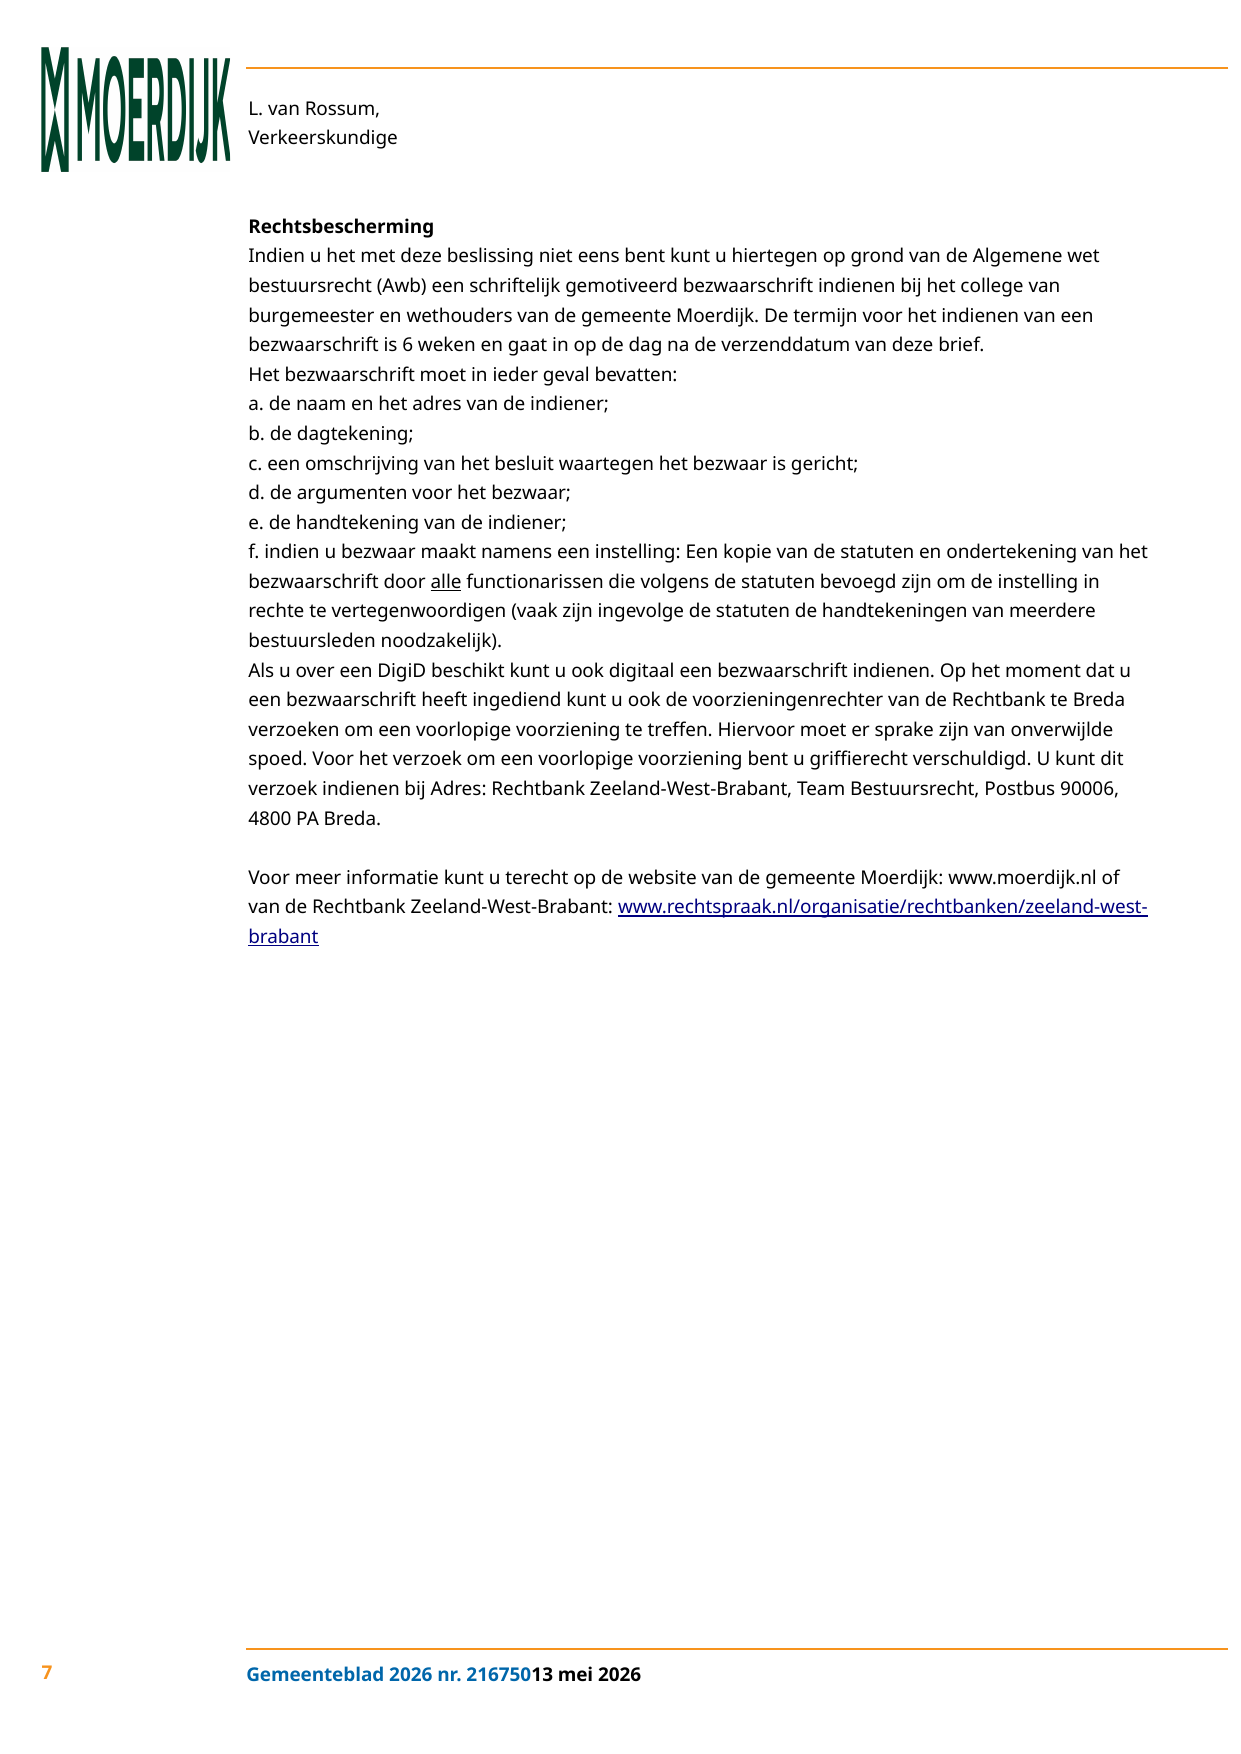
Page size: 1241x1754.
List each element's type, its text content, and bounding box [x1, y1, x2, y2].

text Als u over een DigiD beschikt kunt u ook digitaal een bezwaarschrift indienen. Op het moment dat u een bezwaarschrift heeft ingediend kunt u ook de voorzieningenrechter van de Rechtbank te Breda verzoeken om een voorlopige voorziening te treffen. Hiervoor moet er sprake zijn van onverwijlde spoed. Voor het verzoek om een voorlopige voorziening bent u griffierecht verschuldigd. U kunt dit verzoek indienen bij Adres: Rechtbank Zeeland-West-Brabant, Team Bestuursrecht, Postbus 90006, 4800 PA Breda. [248, 657, 1152, 831]
text Het bezwaarschrift moet in ieder geval bevatten: [248, 361, 1152, 387]
text Indien u het met deze beslissing niet eens bent kunt u hiertegen op grond van de Algemene wet bestuursrecht (Awb) een schriftelijk gemotiveerd bezwaarschrift indienen bij het college van burgemeester en wethouders van de gemeente Moerdijk. De termijn voor het indienen van een bezwaarschrift is 6 weken en gaat in op de dag na de verzenddatum van deze brief. [248, 243, 1152, 357]
text e. de handtekening van de indiener; [248, 509, 1152, 535]
text L. van Rossum, [248, 95, 1152, 121]
text Rechtsbescherming [248, 213, 1152, 239]
text Verkeerskundige [248, 124, 1152, 150]
text f. indien u bezwaar maakt namens een instelling: Een kopie van de statuten en ondertekening van het bezwaarschrift door alle functionarissen die volgens de statuten bevoegd zijn om de instelling in rechte te vertegenwoordigen (vaak zijn ingevolge de statuten de handtekeningen van meerdere bestuursleden noodzakelijk). [248, 538, 1152, 653]
text c. een omschrijving van het besluit waartegen het bezwaar is gericht; [248, 450, 1152, 476]
text b. de dagtekening; [248, 420, 1152, 446]
text Voor meer informatie kunt u terecht op de website van de gemeente Moerdijk: www.moerdijk.nl of van de Rechtbank Zeeland-West-Brabant: www.rechtspraak.nl/organisatie/rechtbanken/zeeland-west-brabant [248, 864, 1152, 949]
text d. de argumenten voor het bezwaar; [248, 479, 1152, 505]
picture [41, 47, 231, 172]
text a. de naam en het adres van de indiener; [248, 391, 1152, 416]
